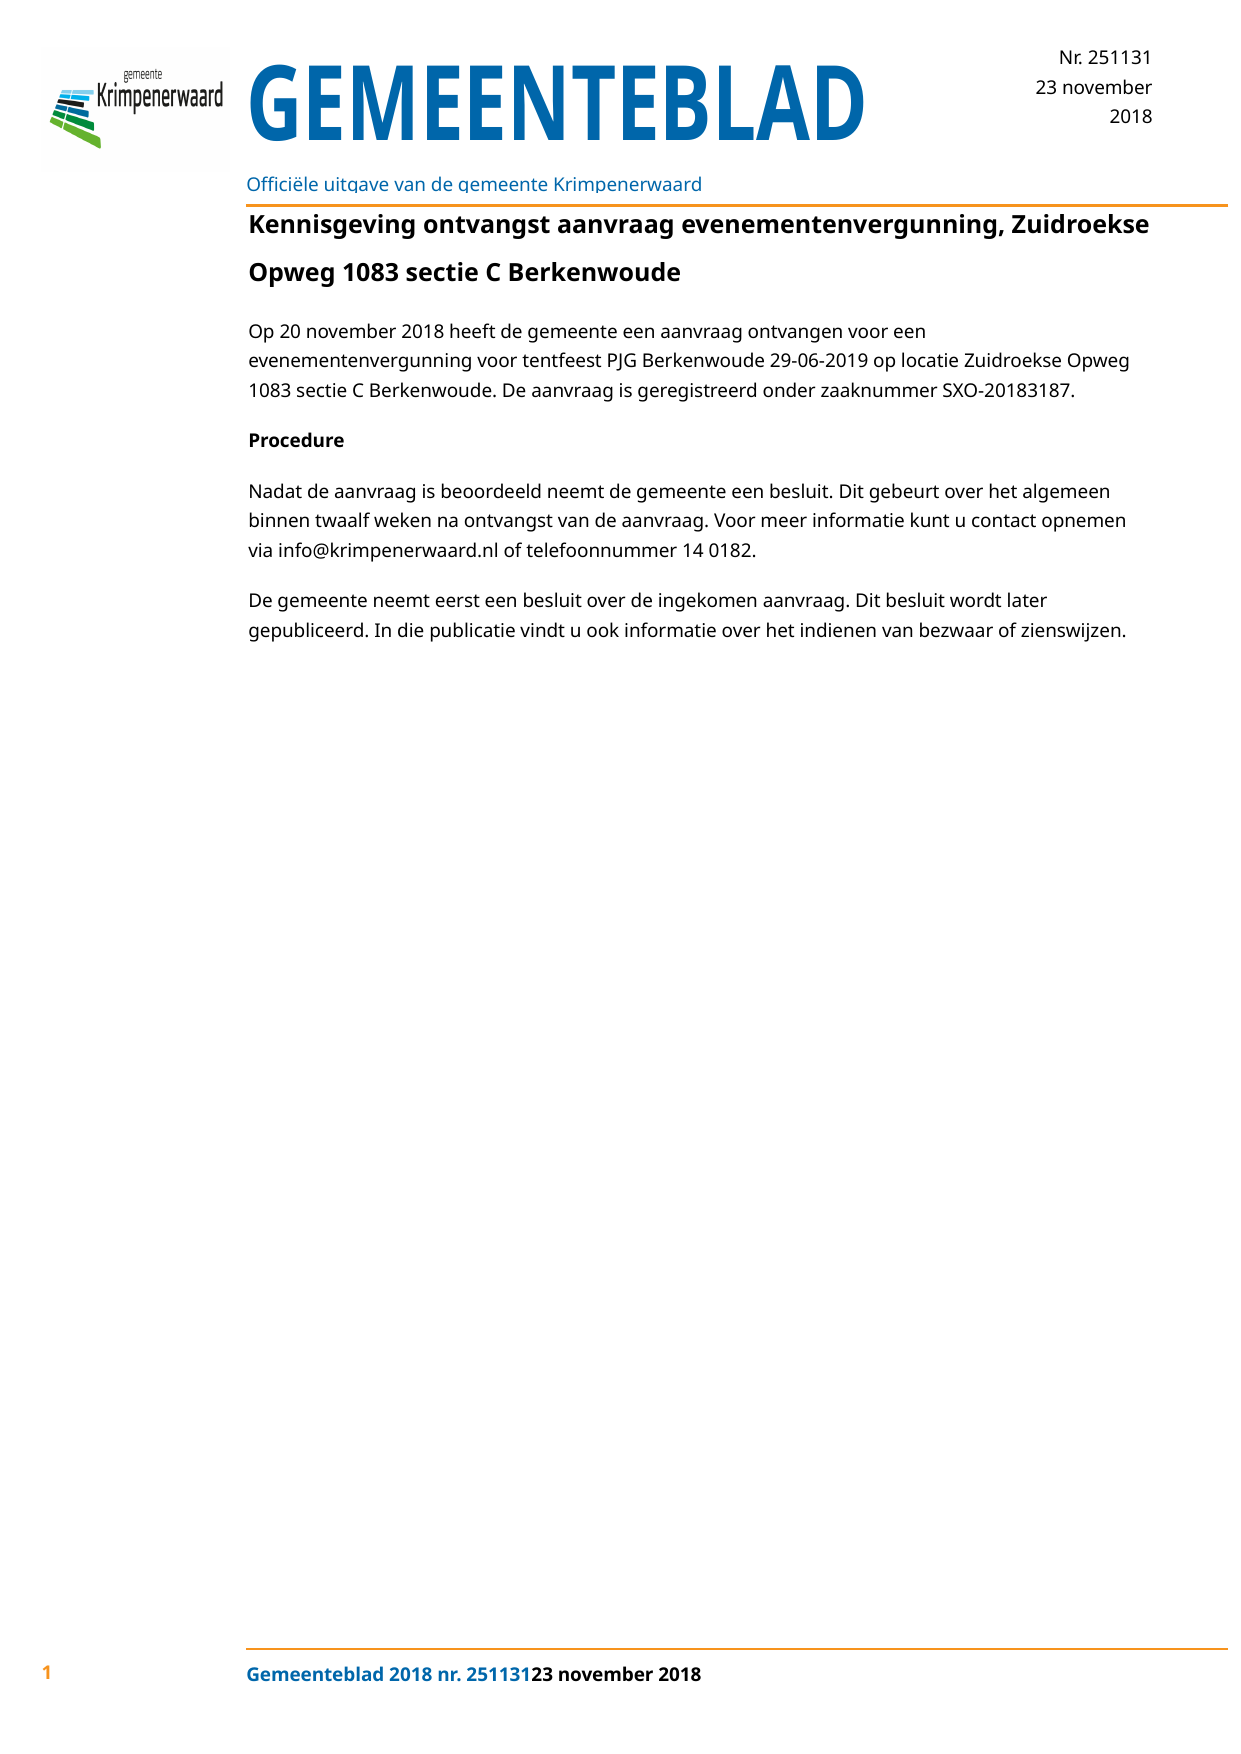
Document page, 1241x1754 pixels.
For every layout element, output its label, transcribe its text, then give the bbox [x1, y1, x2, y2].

picture [41, 47, 231, 172]
text De gemeente neemt eerst een besluit over de ingekomen aanvraag. Dit besluit wordt later gepubliceerd. In die publicatie vindt u ook informatie over het indienen van bezwaar of zienswijzen. [248, 587, 1152, 643]
text Op 20 november 2018 heeft de gemeente een aanvraag ontvangen voor een evenementenvergunning voor tentfeest PJG Berkenwoude 29-06-2019 op locatie Zuidroekse Opweg 1083 sectie C Berkenwoude. De aanvraag is geregistreerd onder zaaknummer SXO-20183187. [248, 318, 1152, 403]
text Kennisgeving ontvangst aanvraag evenementenvergunning, Zuidroekse Opweg 1083 sectie C Berkenwoude [248, 207, 1152, 288]
text Procedure [248, 427, 1152, 453]
text Nadat de aanvraag is beoordeeld neemt de gemeente een besluit. Dit gebeurt over het algemeen binnen twaalf weken na ontvangst van de aanvraag. Voor meer informatie kunt u contact opnemen via info@krimpenerwaard.nl of telefoonnummer 14 0182. [248, 478, 1152, 563]
